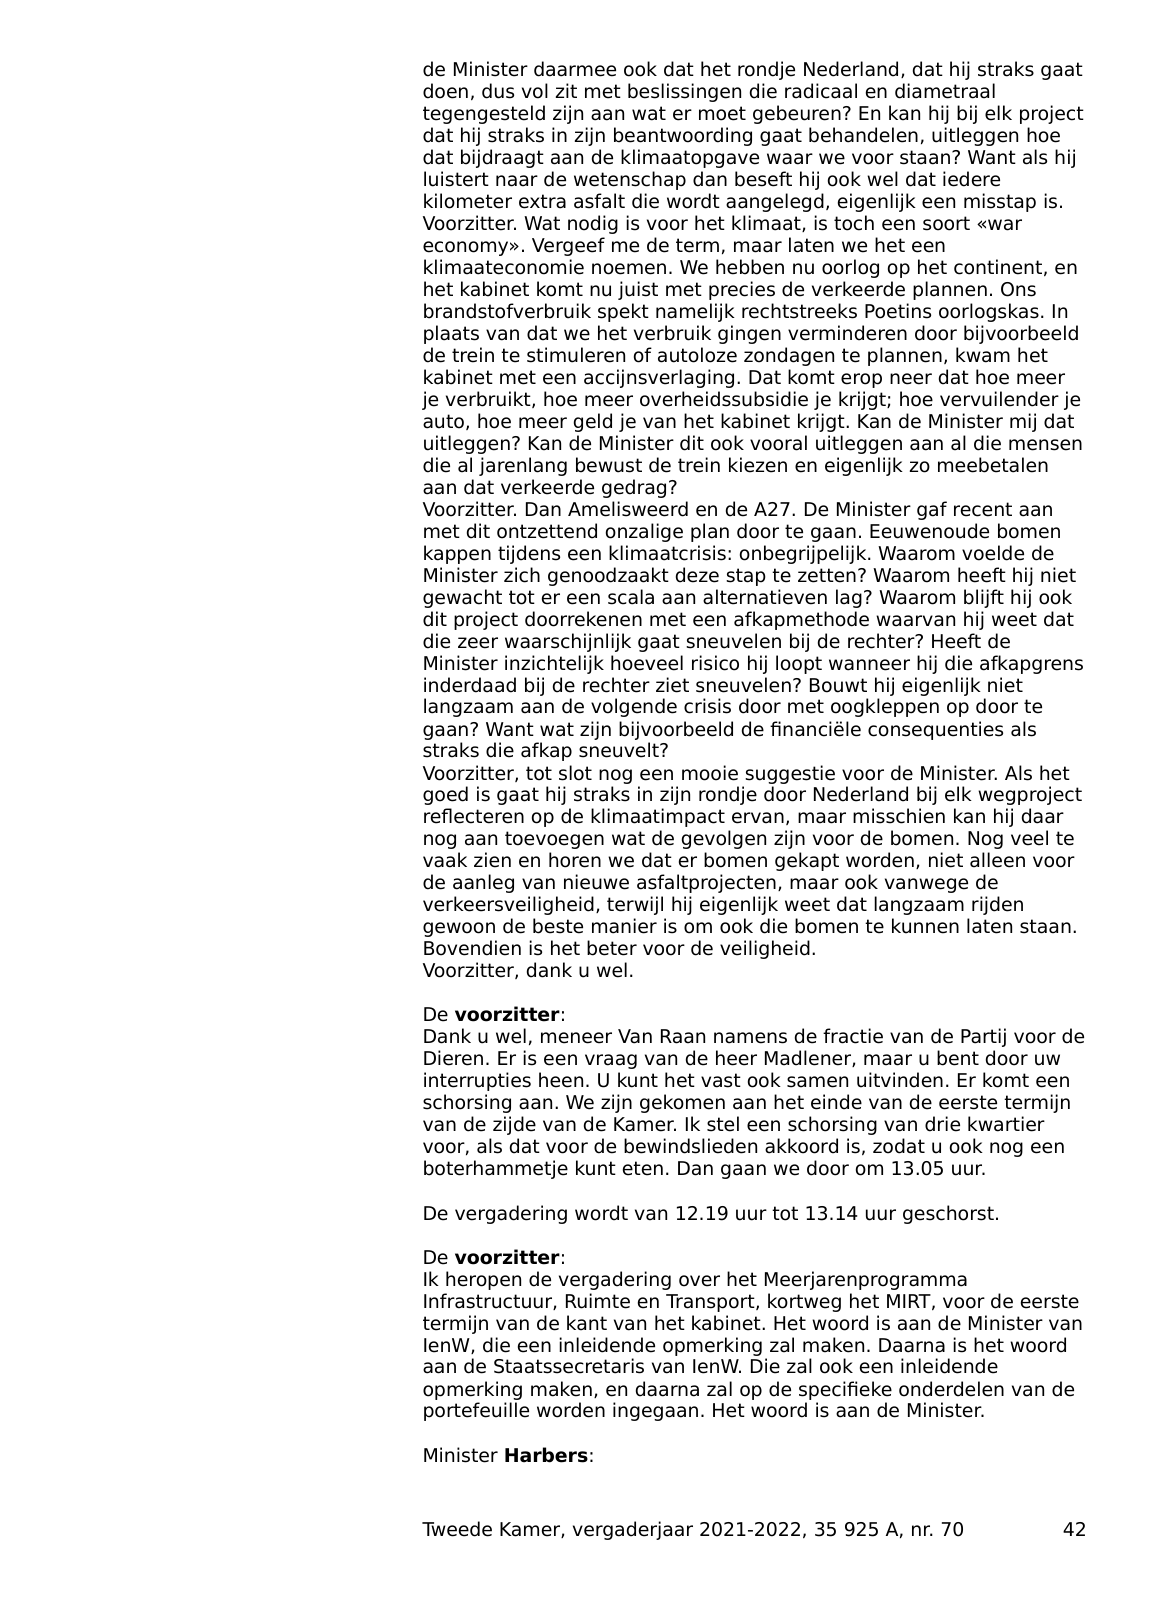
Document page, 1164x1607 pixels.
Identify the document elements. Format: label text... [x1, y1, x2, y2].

text Ik heropen de vergadering over het Meerjarenprogramma Infrastructuur, Ruimte en Transport, kortweg het MIRT, voor de eerste termijn van de kant van het kabinet. Het woord is aan de Minister van IenW, die een inleidende opmerking zal maken. Daarna is het woord aan de Staatssecretaris van IenW. Die zal ook een inleidende opmerking maken, en daarna zal op de specifieke onderdelen van de portefeuille worden ingegaan. Het woord is aan de Minister. [422, 1268, 1087, 1422]
text De vergadering wordt van 12.19 uur tot 13.14 uur geschorst. [422, 1202, 1087, 1224]
text De voorzitter: [422, 1247, 1087, 1268]
text Voorzitter, tot slot nog een mooie suggestie voor de Minister. Als het goed is gaat hij straks in zijn rondje door Nederland bij elk wegproject reflecteren op de klimaatimpact ervan, maar misschien kan hij daar nog aan toevoegen wat de gevolgen zijn voor de bomen. Nog veel te vaak zien en horen we dat er bomen gekapt worden, niet alleen voor de aanleg van nieuwe asfaltprojecten, maar ook vanwege de verkeersveiligheid, terwijl hij eigenlijk weet dat langzaam rijden gewoon de beste manier is om ook die bomen te kunnen laten staan. Bovendien is het beter voor de veiligheid. [422, 762, 1087, 960]
text Dank u wel, meneer Van Raan namens de fractie van de Partij voor de Dieren. Er is een vraag van de heer Madlener, maar u bent door uw interrupties heen. U kunt het vast ook samen uitvinden. Er komt een schorsing aan. We zijn gekomen aan het einde van de eerste termijn van de zijde van de Kamer. Ik stel een schorsing van drie kwartier voor, als dat voor de bewindslieden akkoord is, zodat u ook nog een boterhammetje kunt eten. Dan gaan we door om 13.05 uur. [422, 1026, 1087, 1180]
text Voorzitter. Wat nodig is voor het klimaat, is toch een soort «war economy». Vergeef me de term, maar laten we het een klimaateconomie noemen. We hebben nu oorlog op het continent, en het kabinet komt nu juist met precies de verkeerde plannen. Ons brandstofverbruik spekt namelijk rechtstreeks Poetins oorlogskas. In plaats van dat we het verbruik gingen verminderen door bijvoorbeeld de trein te stimuleren of autoloze zondagen te plannen, kwam het kabinet met een accijnsverlaging. Dat komt erop neer dat hoe meer je verbruikt, hoe meer overheidssubsidie je krijgt; hoe vervuilender je auto, hoe meer geld je van het kabinet krijgt. Kan de Minister mij dat uitleggen? Kan de Minister dit ook vooral uitleggen aan al die mensen die al jarenlang bewust de trein kiezen en eigenlijk zo meebetalen aan dat verkeerde gedrag? [422, 213, 1087, 499]
text Minister Harbers: [422, 1444, 1087, 1467]
text Voorzitter. Dan Amelisweerd en de A27. De Minister gaf recent aan met dit ontzettend onzalige plan door te gaan. Eeuwenoude bomen kappen tijdens een klimaatcrisis: onbegrijpelijk. Waarom voelde de Minister zich genoodzaakt deze stap te zetten? Waarom heeft hij niet gewacht tot er een scala aan alternatieven lag? Waarom blijft hij ook dit project doorrekenen met een afkapmethode waarvan hij weet dat die zeer waarschijnlijk gaat sneuvelen bij de rechter? Heeft de Minister inzichtelijk hoeveel risico hij loopt wanneer hij die afkapgrens inderdaad bij de rechter ziet sneuvelen? Bouwt hij eigenlijk niet langzaam aan de volgende crisis door met oogkleppen op door te gaan? Want wat zijn bijvoorbeeld de financiële consequenties als straks die afkap sneuvelt? [422, 499, 1087, 762]
text Voorzitter, dank u wel. [422, 960, 1087, 982]
text de Minister daarmee ook dat het rondje Nederland, dat hij straks gaat doen, dus vol zit met beslissingen die radicaal en diametraal tegengesteld zijn aan wat er moet gebeuren? En kan hij bij elk project dat hij straks in zijn beantwoording gaat behandelen, uitleggen hoe dat bijdraagt aan de klimaatopgave waar we voor staan? Want als hij luistert naar de wetenschap dan beseft hij ook wel dat iedere kilometer extra asfalt die wordt aangelegd, eigenlijk een misstap is. [422, 59, 1087, 213]
text De voorzitter: [422, 1004, 1087, 1026]
